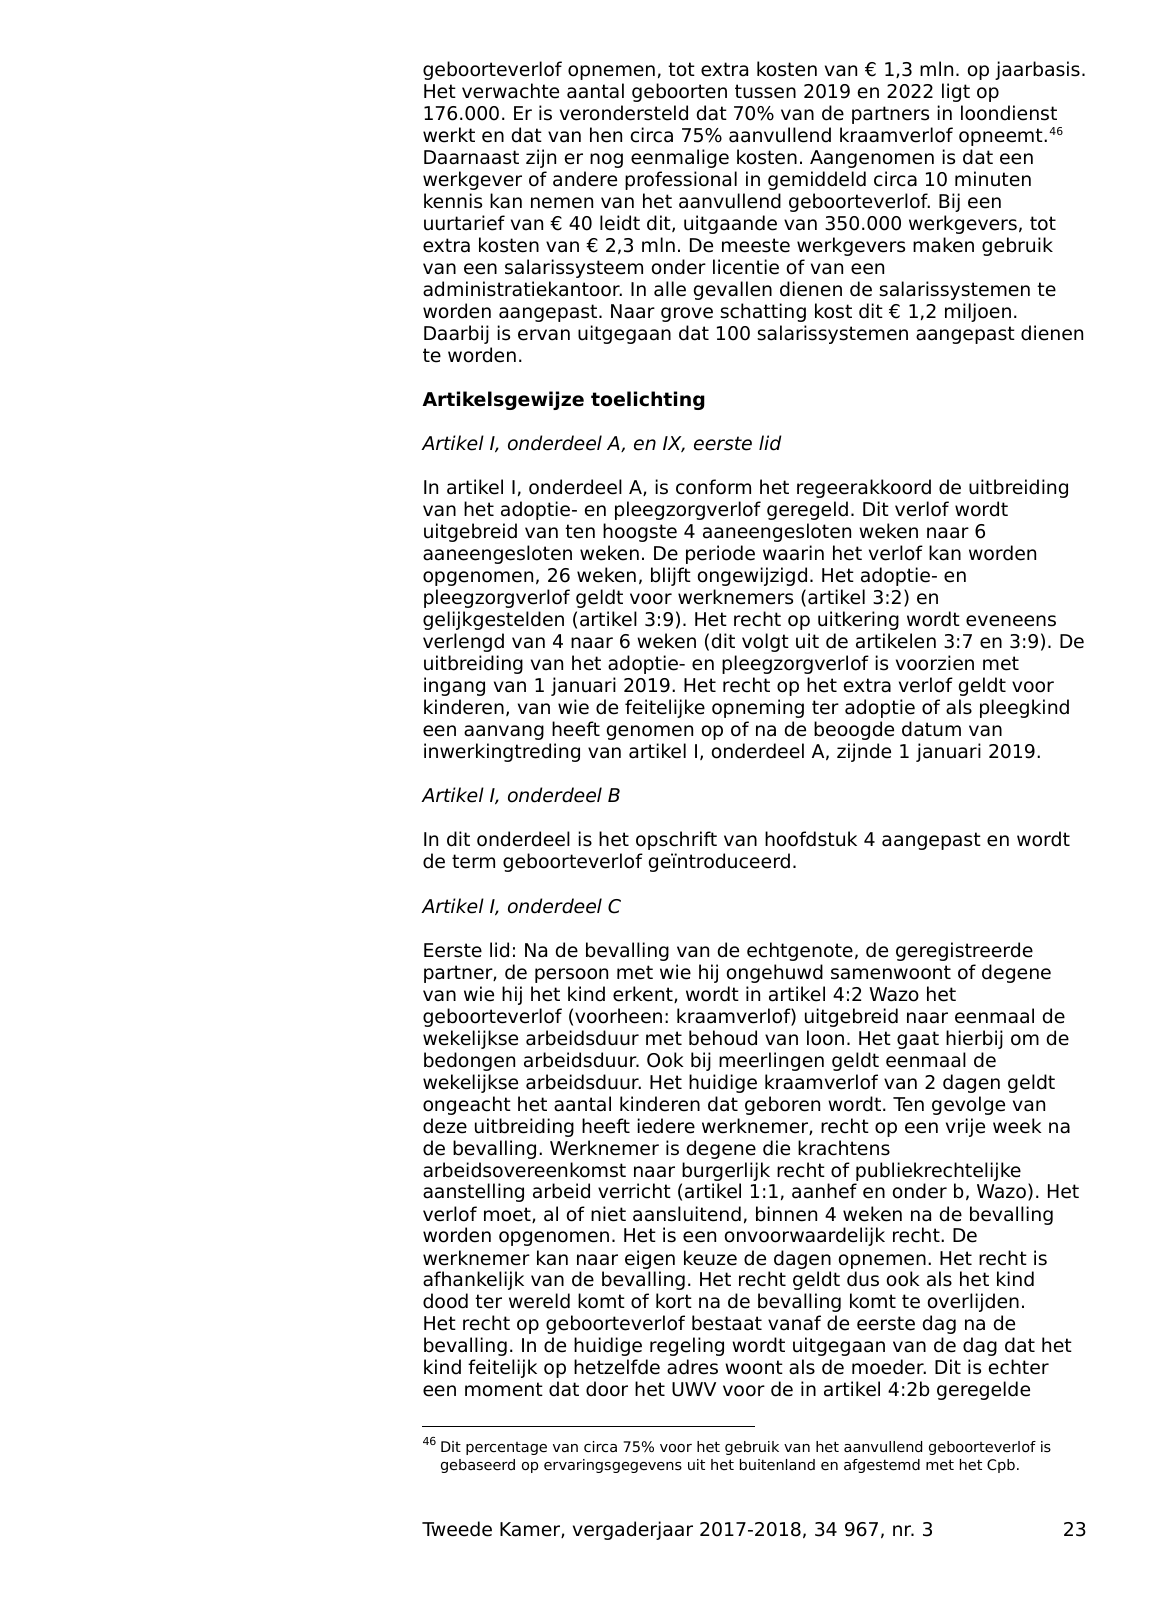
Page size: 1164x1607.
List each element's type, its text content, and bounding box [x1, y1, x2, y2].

subtitle Artikel I, onderdeel B [422, 785, 1087, 807]
text Eerste lid: Na de bevalling van de echtgenote, de geregistreerde partner, de persoon met wie hij ongehuwd samenwoont of degene van wie hij het kind erkent, wordt in artikel 4:2 Wazo het geboorteverlof (voorheen: kraamverlof) uitgebreid naar eenmaal de wekelijkse arbeidsduur met behoud van loon. Het gaat hierbij om de bedongen arbeidsduur. Ook bij meerlingen geldt eenmaal de wekelijkse arbeidsduur. Het huidige kraamverlof van 2 dagen geldt ongeacht het aantal kinderen dat geboren wordt. Ten gevolge van deze uitbreiding heeft iedere werknemer, recht op een vrije week na de bevalling. Werknemer is degene die krachtens arbeidsovereenkomst naar burgerlijk recht of publiekrechtelijke aanstelling arbeid verricht (artikel 1:1, aanhef en onder b, Wazo). Het verlof moet, al of niet aansluitend, binnen 4 weken na de bevalling worden opgenomen. Het is een onvoorwaardelijk recht. De werknemer kan naar eigen keuze de dagen opnemen. Het recht is afhankelijk van de bevalling. Het recht geldt dus ook als het kind dood ter wereld komt of kort na de bevalling komt te overlijden. [422, 940, 1087, 1313]
text geboorteverlof opnemen, tot extra kosten van € 1,3 mln. op jaarbasis. Het verwachte aantal geboorten tussen 2019 en 2022 ligt op 176.000. Er is verondersteld dat 70% van de partners in loondienst werkt en dat van hen circa 75% aanvullend kraamverlof opneemt. [422, 59, 1087, 147]
text Het recht op geboorteverlof bestaat vanaf de eerste dag na de bevalling. In de huidige regeling wordt uitgegaan van de dag dat het kind feitelijk op hetzelfde adres woont als de moeder. Dit is echter een moment dat door het UWV voor de in artikel 4:2b geregelde [422, 1313, 1087, 1401]
subtitle Artikel I, onderdeel A, en IX, eerste lid [422, 433, 1087, 455]
text In artikel I, onderdeel A, is conform het regeerakkoord de uitbreiding van het adoptie- en pleegzorgverlof geregeld. Dit verlof wordt uitgebreid van ten hoogste 4 aaneengesloten weken naar 6 aaneengesloten weken. De periode waarin het verlof kan worden opgenomen, 26 weken, blijft ongewijzigd. Het adoptie- en pleegzorgverlof geldt voor werknemers (artikel 3:2) en gelijkgestelden (artikel 3:9). Het recht op uitkering wordt eveneens verlengd van 4 naar 6 weken (dit volgt uit de artikelen 3:7 en 3:9). De uitbreiding van het adoptie- en pleegzorgverlof is voorzien met ingang van 1 januari 2019. Het recht op het extra verlof geldt voor kinderen, van wie de feitelijke opneming ter adoptie of als pleegkind een aanvang heeft genomen op of na de beoogde datum van inwerkingtreding van artikel I, onderdeel A, zijnde 1 januari 2019. [422, 477, 1087, 763]
text Dit percentage van circa 75% voor het gebruik van het aanvullend geboorteverlof is gebaseerd op ervaringsgegevens uit het buitenland en afgestemd met het Cpb. [422, 1435, 1087, 1474]
text In dit onderdeel is het opschrift van hoofdstuk 4 aangepast en wordt de term geboorteverlof geïntroduceerd. [422, 829, 1087, 873]
subtitle Artikel I, onderdeel C [422, 896, 1087, 917]
text Daarnaast zijn er nog eenmalige kosten. Aangenomen is dat een werkgever of andere professional in gemiddeld circa 10 minuten kennis kan nemen van het aanvullend geboorteverlof. Bij een uurtarief van € 40 leidt dit, uitgaande van 350.000 werkgevers, tot extra kosten van € 2,3 mln. De meeste werkgevers maken gebruik van een salarissysteem onder licentie of van een administratiekantoor. In alle gevallen dienen de salarissystemen te worden aangepast. Naar grove schatting kost dit € 1,2 miljoen. Daarbij is ervan uitgegaan dat 100 salarissystemen aangepast dienen te worden. [422, 147, 1087, 367]
subtitle Artikelsgewijze toelichting [422, 389, 1087, 411]
